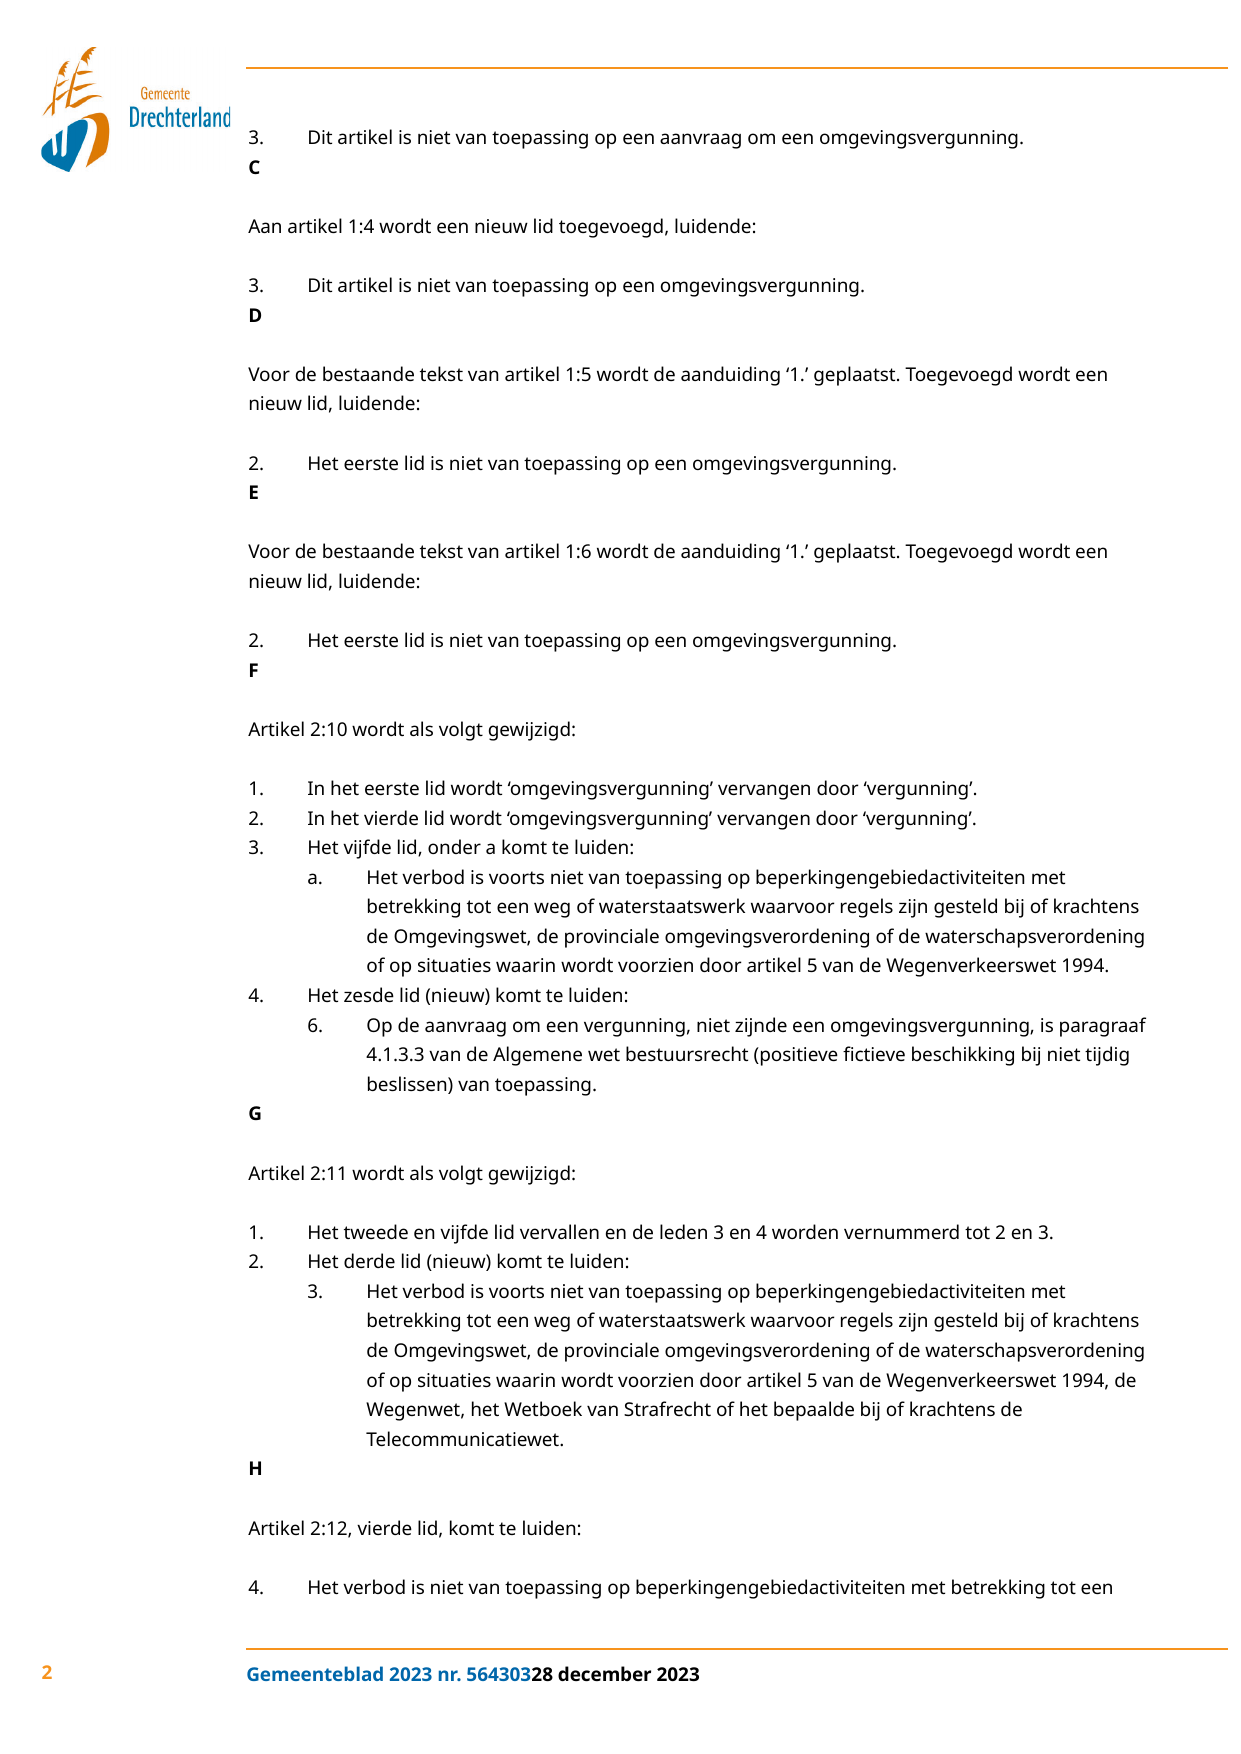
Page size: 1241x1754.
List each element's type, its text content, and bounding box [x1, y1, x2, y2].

list Het eerste lid is niet van toepassing op een omgevingsvergunning. [248, 450, 1152, 476]
text G [248, 1101, 1152, 1126]
text Artikel 2:10 wordt als volgt gewijzigd: [248, 716, 1152, 742]
picture [41, 47, 231, 172]
list Het tweede en vijfde lid vervallen en de leden 3 en 4 worden vernummerd tot 2 en 3. [248, 1219, 1152, 1245]
list Het verbod is niet van toepassing op beperkingengebiedactiviteiten met betrekking tot een [248, 1574, 1152, 1600]
text Voor de bestaande tekst van artikel 1:6 wordt de aanduiding ‘1.’ geplaatst. Toegevoegd wordt een nieuw lid, luidende: [248, 538, 1152, 594]
text Aan artikel 1:4 wordt een nieuw lid toegevoegd, luidende: [248, 213, 1152, 239]
list Het eerste lid is niet van toepassing op een omgevingsvergunning. [248, 627, 1152, 653]
list In het eerste lid wordt ‘omgevingsvergunning’ vervangen door ‘vergunning’. [248, 775, 1152, 801]
text Artikel 2:11 wordt als volgt gewijzigd: [248, 1160, 1152, 1186]
list Dit artikel is niet van toepassing op een aanvraag om een omgevingsvergunning. [248, 124, 1152, 150]
list Het verbod is voorts niet van toepassing op beperkingengebiedactiviteiten met betrekking tot een weg of waterstaatswerk waarvoor regels zijn gesteld bij of krachtens de Omgevingswet, de provinciale omgevingsverordening of de waterschapsverordening of op situaties waarin wordt voorzien door artikel 5 van de Wegenverkeerswet 1994, de Wegenwet, het Wetboek van Strafrecht of het bepaalde bij of krachtens de Telecommunicatiewet. [307, 1278, 1152, 1452]
text Artikel 2:12, vierde lid, komt te luiden: [248, 1515, 1152, 1541]
list Op de aanvraag om een vergunning, niet zijnde een omgevingsvergunning, is paragraaf 4.1.3.3 van de Algemene wet bestuursrecht (positieve fictieve beschikking bij niet tijdig beslissen) van toepassing. [307, 1012, 1152, 1097]
list Dit artikel is niet van toepassing op een omgevingsvergunning. [248, 272, 1152, 298]
list In het vierde lid wordt ‘omgevingsvergunning’ vervangen door ‘vergunning’. [248, 805, 1152, 831]
text F [248, 657, 1152, 683]
picture [226, 115, 231, 124]
text Voor de bestaande tekst van artikel 1:5 wordt de aanduiding ‘1.’ geplaatst. Toegevoegd wordt een nieuw lid, luidende: [248, 361, 1152, 416]
picture [41, 158, 64, 172]
text C [248, 154, 1152, 180]
list Het zesde lid (nieuw) komt te luiden: [248, 982, 1152, 1008]
text D [248, 302, 1152, 328]
text H [248, 1456, 1152, 1481]
list Het vijfde lid, onder a komt te luiden: [248, 834, 1152, 860]
list Het derde lid (nieuw) komt te luiden: [248, 1248, 1152, 1274]
list Het verbod is voorts niet van toepassing op beperkingengebiedactiviteiten met betrekking tot een weg of waterstaatswerk waarvoor regels zijn gesteld bij of krachtens de Omgevingswet, de provinciale omgevingsverordening of de waterschapsverordening of op situaties waarin wordt voorzien door artikel 5 van de Wegenverkeerswet 1994. [307, 864, 1152, 978]
text E [248, 479, 1152, 505]
